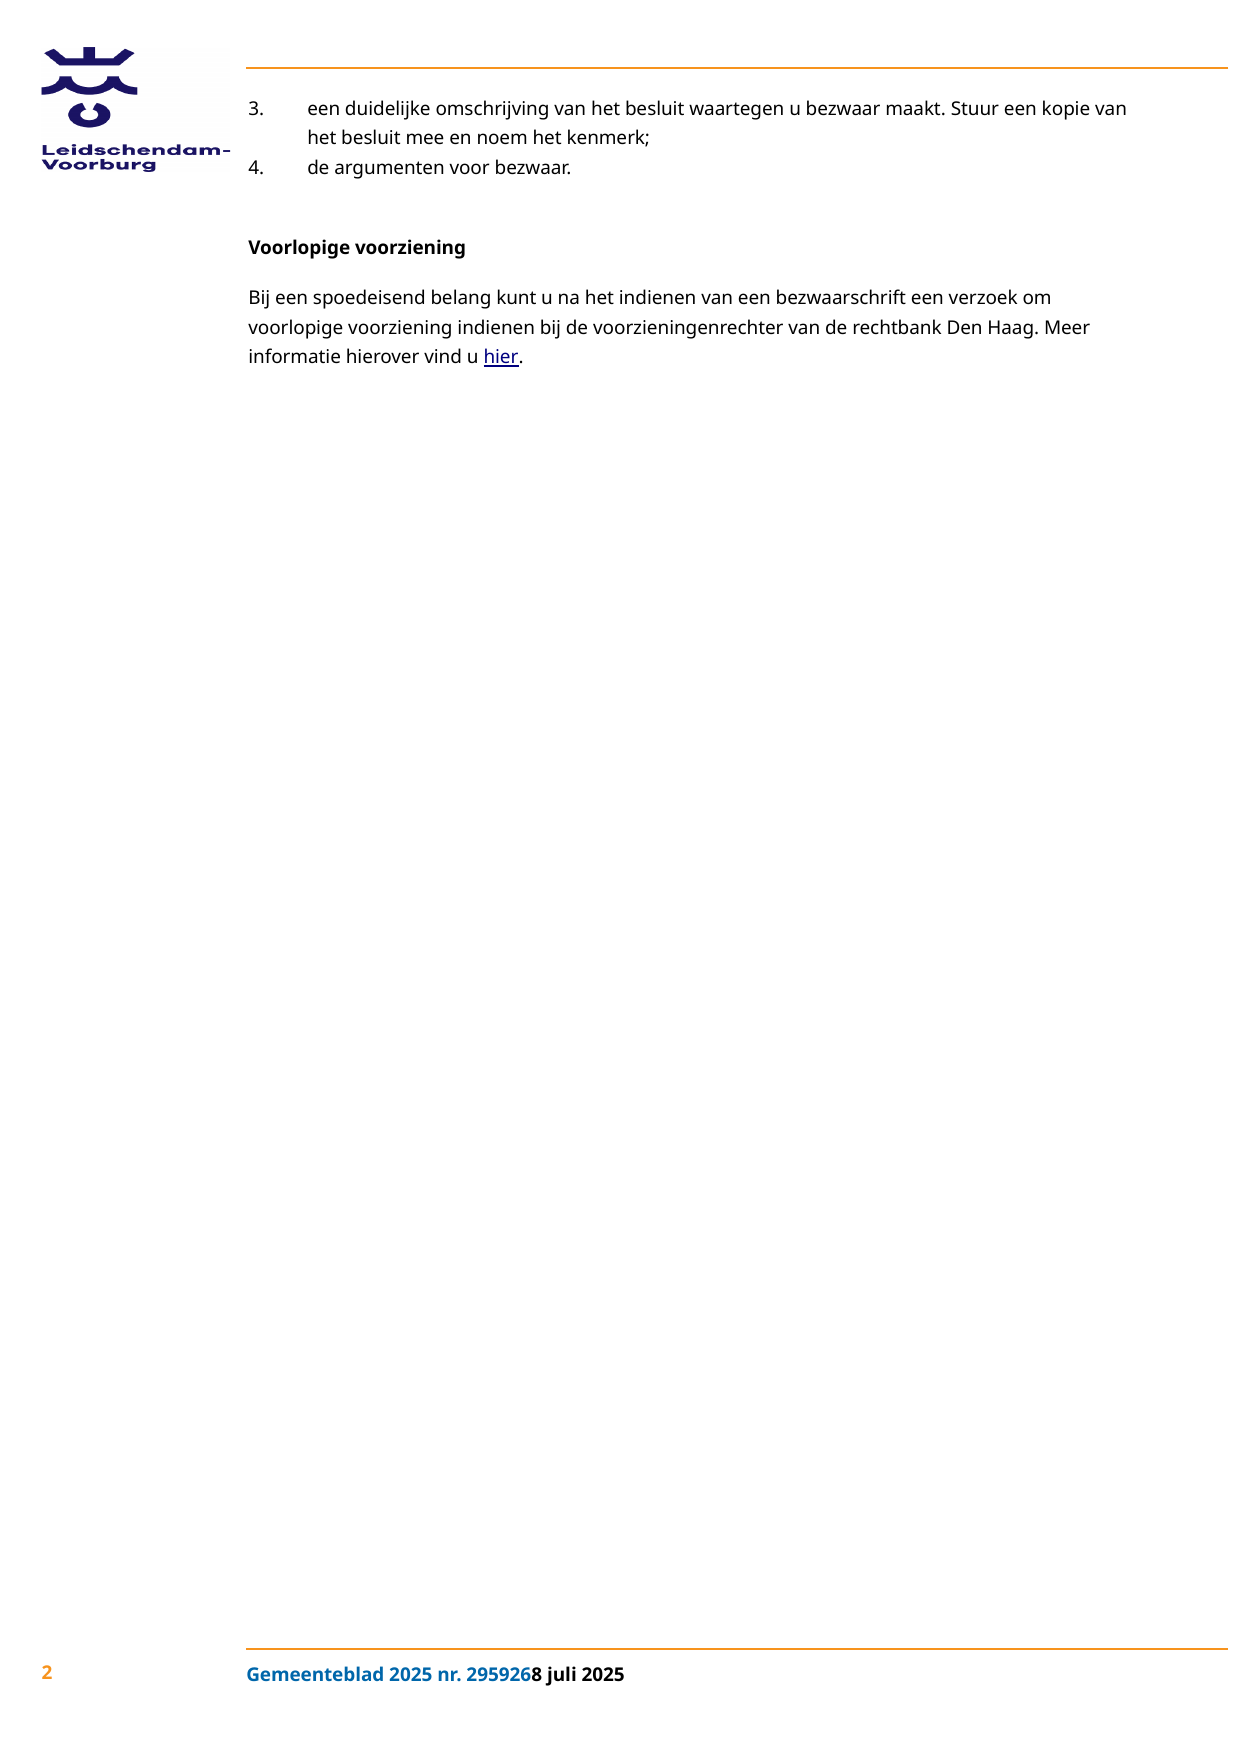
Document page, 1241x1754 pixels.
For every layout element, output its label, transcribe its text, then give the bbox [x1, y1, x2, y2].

list een duidelijke omschrijving van het besluit waartegen u bezwaar maakt. Stuur een kopie van het besluit mee en noem het kenmerk; [248, 95, 1152, 150]
list de argumenten voor bezwaar. [248, 154, 1152, 180]
picture [41, 47, 231, 172]
text Voorlopige voorziening [248, 234, 1152, 260]
text Bij een spoedeisend belang kunt u na het indienen van een bezwaarschrift een verzoek om voorlopige voorziening indienen bij de voorzieningenrechter van de rechtbank Den Haag. Meer informatie hierover vind u hier. [248, 284, 1152, 369]
